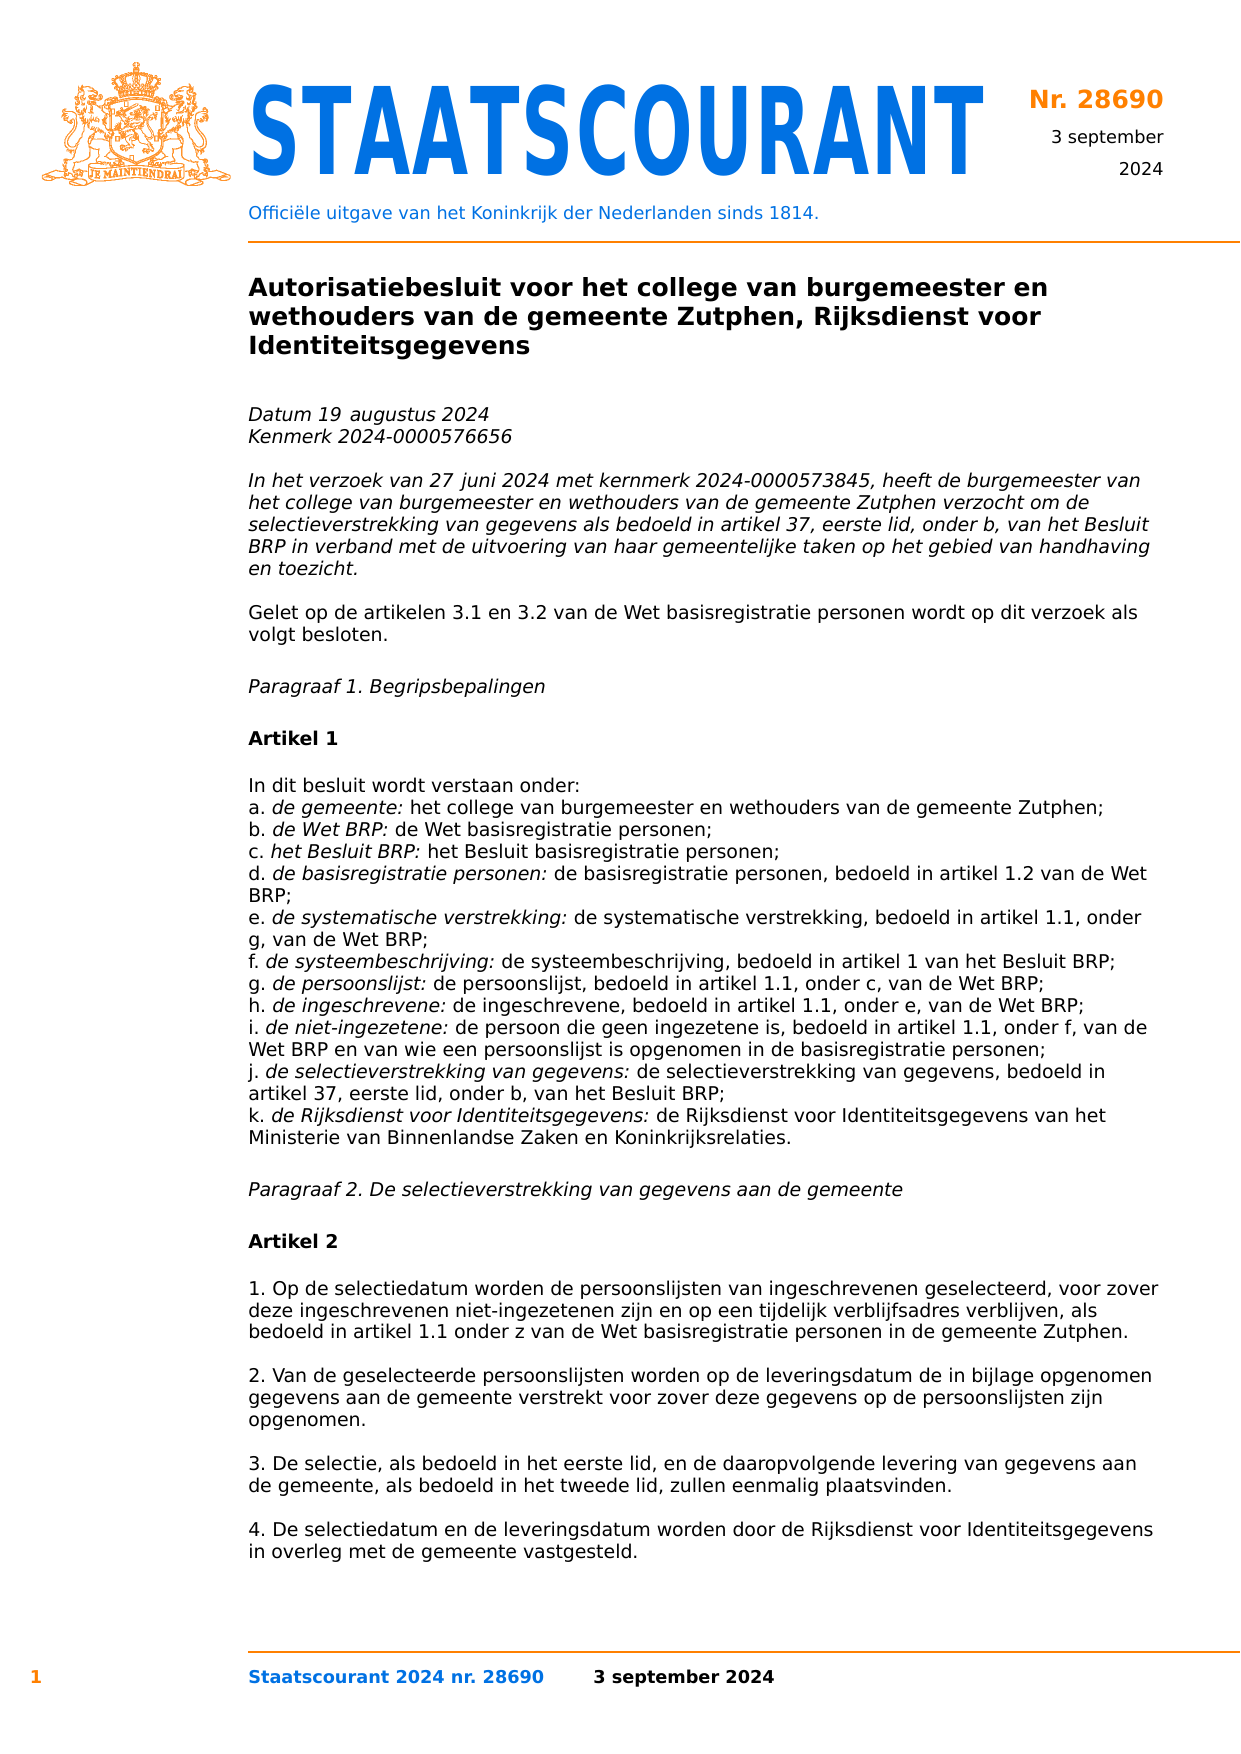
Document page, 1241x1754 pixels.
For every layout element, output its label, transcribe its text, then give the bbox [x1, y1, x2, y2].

text h. de ingeschrevene: de ingeschrevene, bedoeld in artikel 1.1, onder e, van de Wet BRP; [248, 995, 1163, 1017]
subtitle Autorisatiebesluit voor het college van burgemeester en wethouders van de gemeente Zutphen, Rijksdienst voor Identiteitsgegevens [248, 273, 1163, 361]
text j. de selectieverstrekking van gegevens: de selectieverstrekking van gegevens, bedoeld in artikel 37, eerste lid, onder b, van het Besluit BRP; [248, 1061, 1163, 1104]
text d. de basisregistratie personen: de basisregistratie personen, bedoeld in artikel 1.2 van de Wet BRP; [248, 863, 1163, 907]
text 3. De selectie, als bedoeld in het eerste lid, en de daaropvolgende levering van gegevens aan de gemeente, als bedoeld in het tweede lid, zullen eenmalig plaatsvinden. [248, 1453, 1163, 1497]
text f. de systeembeschrijving: de systeembeschrijving, bedoeld in artikel 1 van het Besluit BRP; [248, 951, 1163, 973]
text k. de Rijksdienst voor Identiteitsgegevens: de Rijksdienst voor Identiteitsgegevens van het Ministerie van Binnenlandse Zaken en Koninkrijksrelaties. [248, 1104, 1163, 1148]
text g. de persoonslijst: de persoonslijst, bedoeld in artikel 1.1, onder c, van de Wet BRP; [248, 973, 1163, 995]
text i. de niet-ingezetene: de persoon die geen ingezetene is, bedoeld in artikel 1.1, onder f, van de Wet BRP en van wie een persoonslijst is opgenomen in de basisregistratie personen; [248, 1017, 1163, 1061]
subtitle Artikel 1 [248, 728, 1163, 750]
text a. de gemeente: het college van burgemeester en wethouders van de gemeente Zutphen; [248, 797, 1163, 819]
table_cell Officiële uitgave van het Koninkrijk der Nederlanden sinds 1814. [248, 203, 1240, 241]
text Kenmerk 2024-0000576656 [248, 426, 1163, 448]
text b. de Wet BRP: de Wet basisregistratie personen; [248, 819, 1163, 841]
table_header STAATSCOURANT [248, 62, 998, 203]
text 4. De selectiedatum en de leveringsdatum worden door de Rijksdienst voor Identiteitsgegevens in overleg met de gemeente vastgesteld. [248, 1519, 1163, 1563]
text Datum 19 augustus 2024 [248, 404, 1163, 426]
text e. de systematische verstrekking: de systematische verstrekking, bedoeld in artikel 1.1, onder g, van de Wet BRP; [248, 907, 1163, 951]
table_header Nr. 28690 [998, 62, 1240, 121]
subtitle Artikel 2 [248, 1231, 1163, 1252]
picture [41, 62, 231, 186]
table_cell 3 september [998, 121, 1240, 153]
text c. het Besluit BRP: het Besluit basisregistratie personen; [248, 841, 1163, 863]
text 1. Op de selectiedatum worden de persoonslijsten van ingeschrevenen geselecteerd, voor zover deze ingeschrevenen niet-ingezetenen zijn en op een tijdelijk verblijfsadres verblijven, als bedoeld in artikel 1.1 onder z van de Wet basisregistratie personen in de gemeente Zutphen. [248, 1277, 1163, 1343]
text In dit besluit wordt verstaan onder: [248, 775, 1163, 797]
text Gelet op de artikelen 3.1 en 3.2 van de Wet basisregistratie personen wordt op dit verzoek als volgt besloten. [248, 602, 1163, 646]
text 2. Van de geselecteerde persoonslijsten worden op de leveringsdatum de in bijlage opgenomen gegevens aan de gemeente verstrekt voor zover deze gegevens op de persoonslijsten zijn opgenomen. [248, 1365, 1163, 1431]
table_header [25, 62, 248, 241]
text In het verzoek van 27 juni 2024 met kernmerk 2024-0000573845, heeft de burgemeester van het college van burgemeester en wethouders van de gemeente Zutphen verzocht om de selectieverstrekking van gegevens als bedoeld in artikel 37, eerste lid, onder b, van het Besluit BRP in verband met de uitvoering van haar gemeentelijke taken op het gebied van handhaving en toezicht. [248, 470, 1163, 580]
table_cell 2024 [998, 153, 1240, 203]
subtitle Paragraaf 2. De selectieverstrekking van gegevens aan de gemeente [248, 1178, 1163, 1201]
subtitle Paragraaf 1. Begripsbepalingen [248, 676, 1163, 698]
